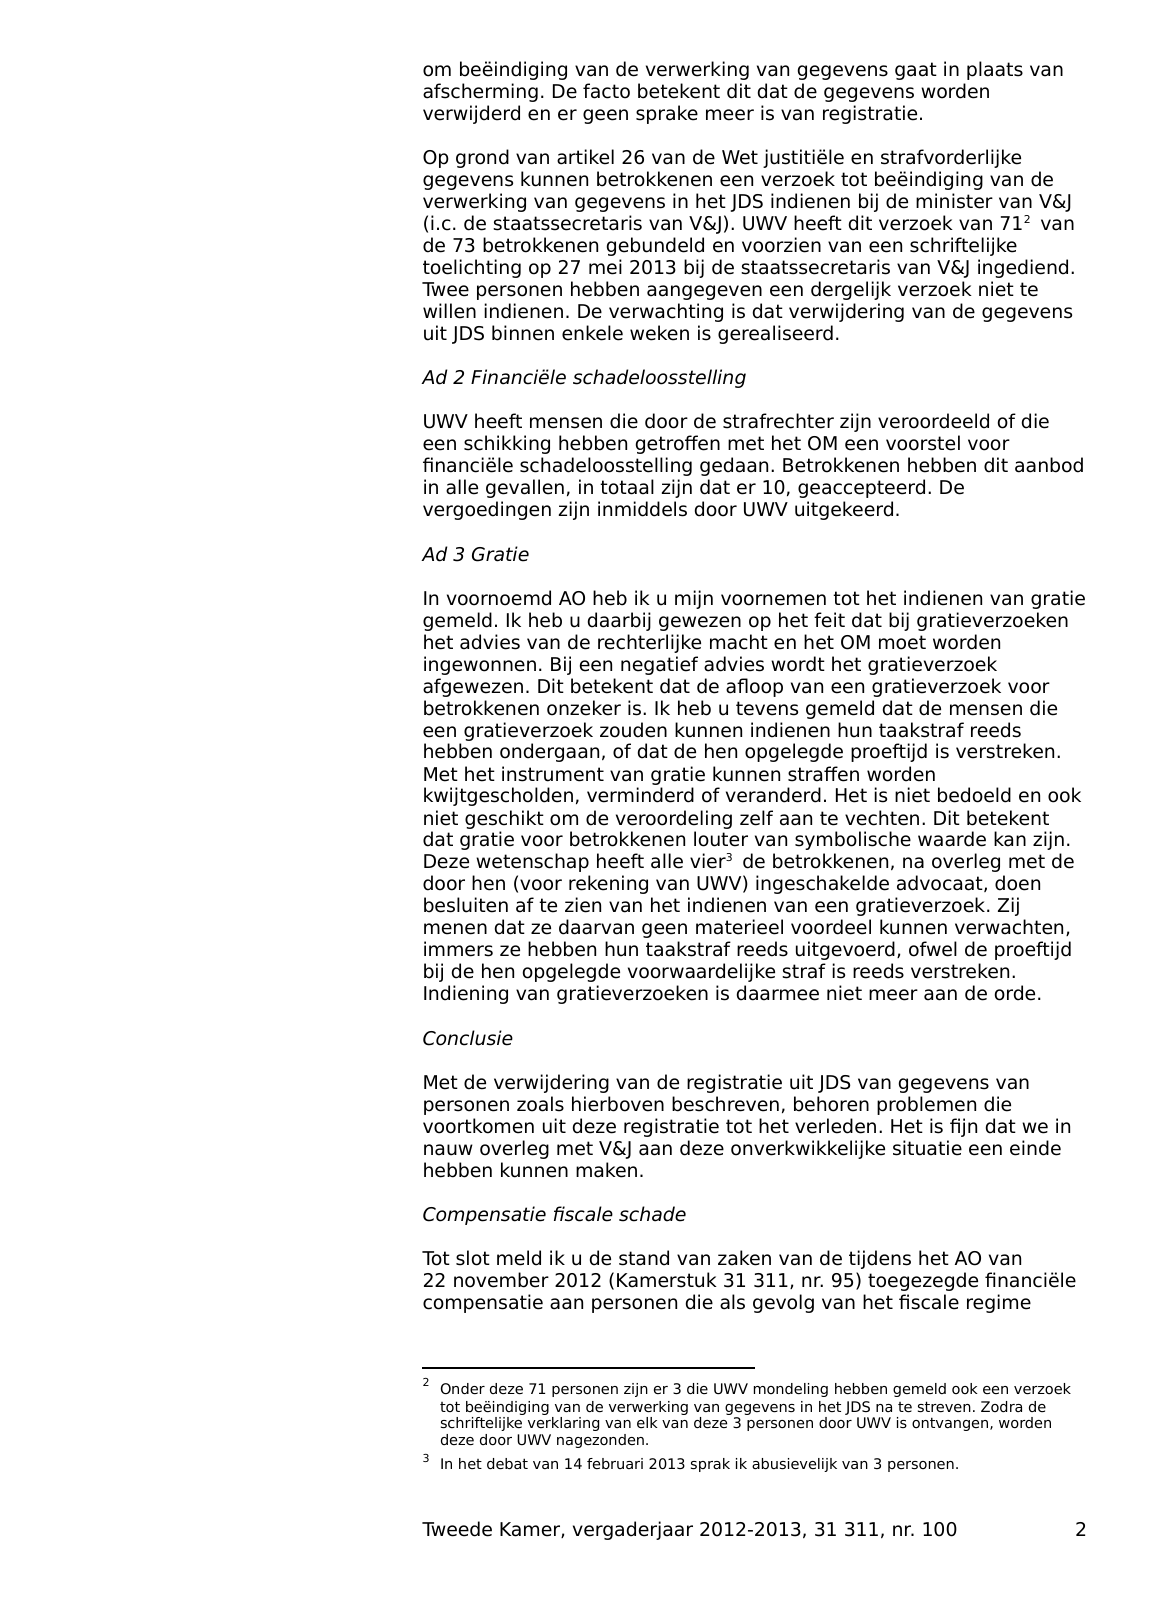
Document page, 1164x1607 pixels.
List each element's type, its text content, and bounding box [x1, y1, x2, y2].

subtitle Ad 3 Gratie [422, 543, 1087, 565]
text Onder deze 71 personen zijn er 3 die UWV mondeling hebben gemeld ook een verzoek tot beëindiging van de verwerking van gegevens in het JDS na te streven. Zodra de schriftelijke verklaring van elk van deze 3 personen door UWV is ontvangen, worden deze door UWV nagezonden. [422, 1377, 1087, 1449]
text om beëindiging van de verwerking van gegevens gaat in plaats van afscherming. De facto betekent dit dat de gegevens worden verwijderd en er geen sprake meer is van registratie. [422, 59, 1087, 125]
text In voornoemd AO heb ik u mijn voornemen tot het indienen van gratie gemeld. Ik heb u daarbij gewezen op het feit dat bij gratieverzoeken het advies van de rechterlijke macht en het OM moet worden ingewonnen. Bij een negatief advies wordt het gratieverzoek afgewezen. Dit betekent dat de afloop van een gratieverzoek voor betrokkenen onzeker is. Ik heb u tevens gemeld dat de mensen die een gratieverzoek zouden kunnen indienen hun taakstraf reeds hebben ondergaan, of dat de hen opgelegde proeftijd is verstreken. Met het instrument van gratie kunnen straffen worden kwijtgescholden, verminderd of veranderd. Het is niet bedoeld en ook niet geschikt om de veroordeling zelf aan te vechten. Dit betekent dat gratie voor betrokkenen louter van symbolische waarde kan zijn. [422, 588, 1087, 851]
text Met de verwijdering van de registratie uit JDS van gegevens van personen zoals hierboven beschreven, behoren problemen die voortkomen uit deze registratie tot het verleden. Het is fijn dat we in nauw overleg met V&J aan deze onverkwikkelijke situatie een einde hebben kunnen maken. [422, 1072, 1087, 1181]
subtitle Compensatie fiscale schade [422, 1204, 1087, 1226]
text In het debat van 14 februari 2013 sprak ik abusievelijk van 3 personen. [422, 1452, 1087, 1474]
text Op grond van artikel 26 van de Wet justitiële en strafvorderlijke gegevens kunnen betrokkenen een verzoek tot beëindiging van de verwerking van gegevens in het JDS indienen bij de minister van V&J (i.c. de staatssecretaris van V&J). UWV heeft dit verzoek van 71 van de 73 betrokkenen gebundeld en voorzien van een schriftelijke toelichting op 27 mei 2013 bij de staatssecretaris van V&J ingediend. Twee personen hebben aangegeven een dergelijk verzoek niet te willen indienen. De verwachting is dat verwijdering van de gegevens uit JDS binnen enkele weken is gerealiseerd. [422, 147, 1087, 345]
text Indiening van gratieverzoeken is daarmee niet meer aan de orde. [422, 983, 1087, 1005]
text UWV heeft mensen die door de strafrechter zijn veroordeeld of die een schikking hebben getroffen met het OM een voorstel voor financiële schadeloosstelling gedaan. Betrokkenen hebben dit aanbod in alle gevallen, in totaal zijn dat er 10, geaccepteerd. De vergoedingen zijn inmiddels door UWV uitgekeerd. [422, 411, 1087, 521]
text Tot slot meld ik u de stand van zaken van de tijdens het AO van 22 november 2012 (Kamerstuk 31 311, nr. 95) toegezegde financiële compensatie aan personen die als gevolg van het fiscale regime [422, 1248, 1087, 1314]
subtitle Ad 2 Financiële schadeloosstelling [422, 367, 1087, 389]
text Deze wetenschap heeft alle vier de betrokkenen, na overleg met de door hen (voor rekening van UWV) ingeschakelde advocaat, doen besluiten af te zien van het indienen van een gratieverzoek. Zij menen dat ze daarvan geen materieel voordeel kunnen verwachten, immers ze hebben hun taakstraf reeds uitgevoerd, ofwel de proeftijd bij de hen opgelegde voorwaardelijke straf is reeds verstreken. [422, 851, 1087, 983]
subtitle Conclusie [422, 1027, 1087, 1049]
